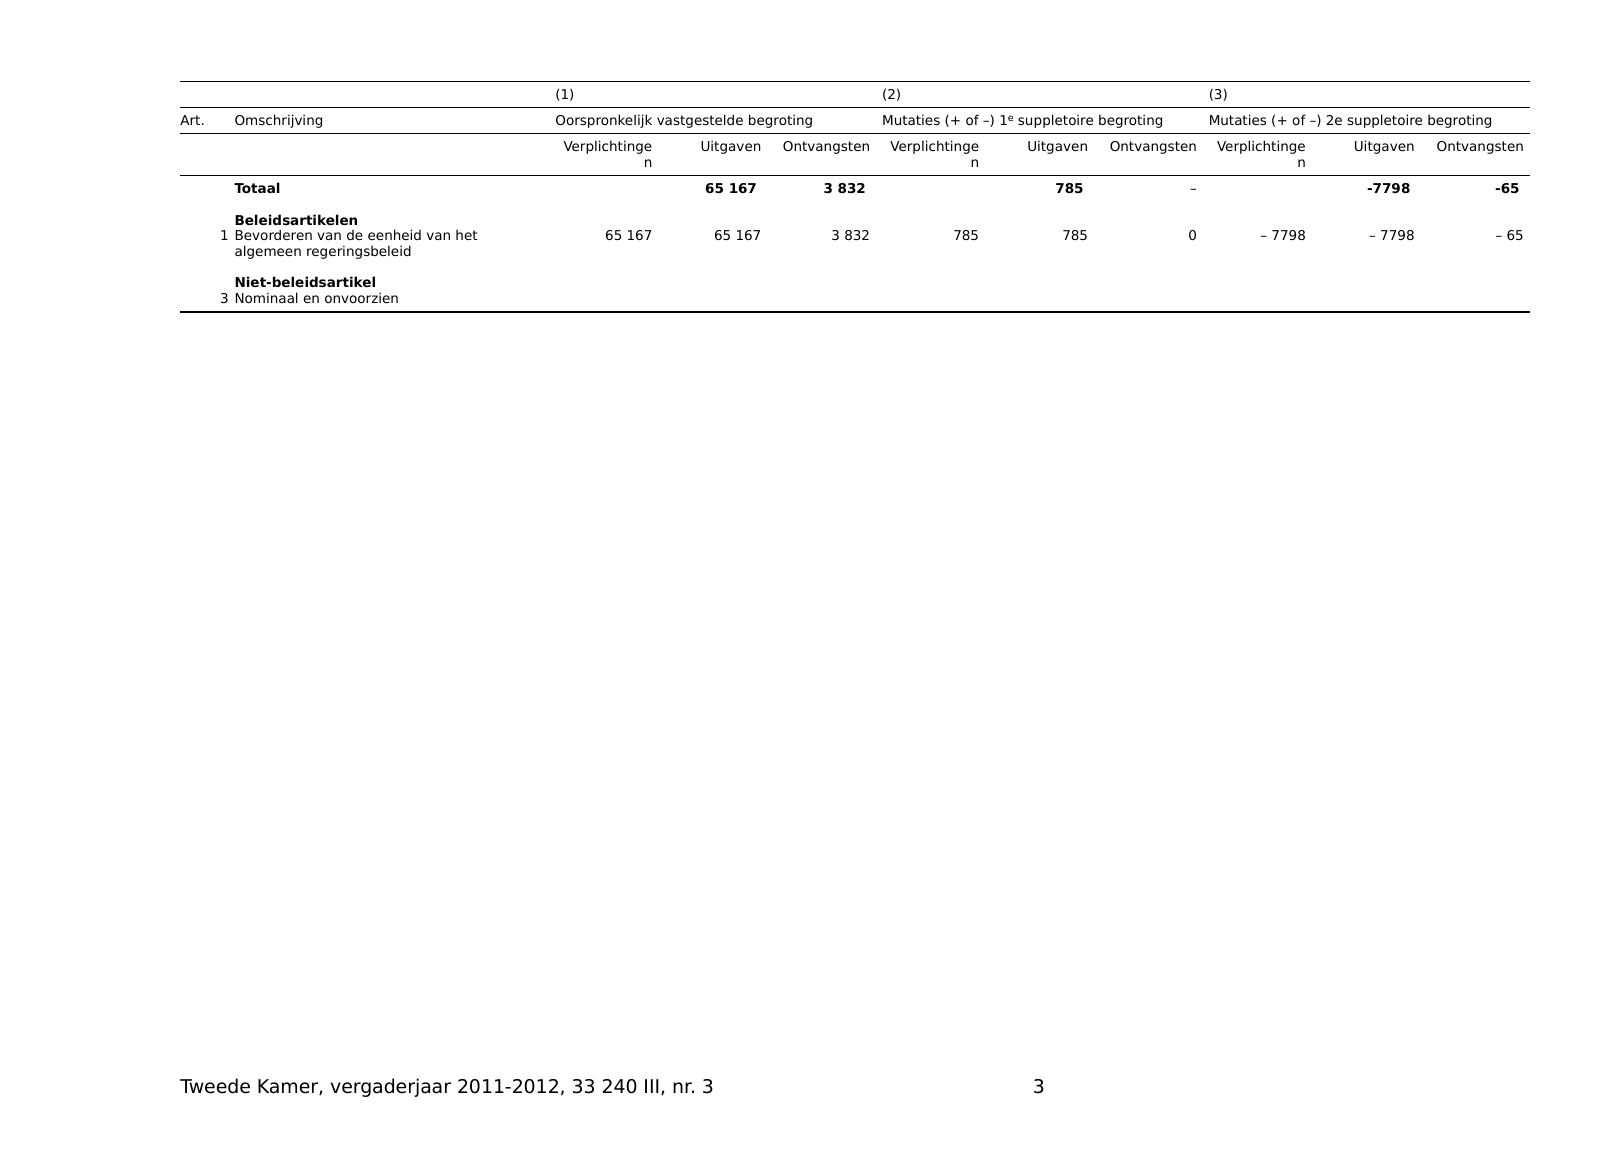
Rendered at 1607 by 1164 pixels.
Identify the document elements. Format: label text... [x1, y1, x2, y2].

table_cell Omschrijving [229, 108, 549, 133]
table_cell [658, 212, 767, 228]
table_cell [1203, 291, 1311, 311]
table_cell [549, 291, 658, 311]
table_cell [1311, 291, 1420, 311]
table_cell [549, 260, 658, 275]
table_cell [767, 260, 876, 275]
table_cell [180, 134, 228, 175]
table_cell Verplichtingen [1203, 134, 1311, 175]
table_cell [1311, 197, 1420, 212]
table_cell [876, 260, 985, 275]
table_cell [985, 291, 1094, 311]
table_cell [180, 176, 228, 197]
table_cell Bevorderen van de eenheid van het algemeen regeringsbeleid [229, 228, 549, 259]
table_cell [767, 197, 876, 212]
table_cell [1420, 275, 1529, 291]
table_cell [229, 260, 549, 275]
table_cell Niet-beleidsartikel [229, 275, 549, 291]
table_cell [229, 134, 549, 175]
table_cell 3 832 [767, 176, 876, 197]
table_header [229, 82, 549, 107]
table_cell [1311, 275, 1420, 291]
table_cell Verplichtingen [549, 134, 658, 175]
table_cell [549, 197, 658, 212]
table_cell 785 [876, 228, 985, 259]
table_cell [1420, 212, 1529, 228]
table_cell [1203, 197, 1311, 212]
table_header [180, 82, 228, 107]
table_cell [658, 197, 767, 212]
table_cell [1203, 260, 1311, 275]
table_cell [985, 260, 1094, 275]
table_cell 65 167 [658, 176, 767, 197]
table_cell Totaal [229, 176, 549, 197]
table_cell [767, 291, 876, 311]
table_cell [180, 260, 228, 275]
table_cell [180, 212, 228, 228]
table_cell [1420, 260, 1529, 275]
table_cell [1311, 212, 1420, 228]
table_cell [876, 176, 985, 197]
table_cell [658, 275, 767, 291]
table_cell [549, 275, 658, 291]
table_cell [1094, 275, 1203, 291]
table_cell 785 [985, 228, 1094, 259]
table_cell [876, 291, 985, 311]
table_cell 3 [180, 291, 228, 311]
table_cell [1420, 197, 1529, 212]
table_cell [1203, 176, 1311, 197]
table_cell 1 [180, 228, 228, 259]
table_cell [1094, 291, 1203, 311]
table_cell Beleidsartikelen [229, 212, 549, 228]
table_cell [985, 197, 1094, 212]
table_cell [1094, 260, 1203, 275]
table_cell [549, 176, 658, 197]
table_header (3) [1203, 82, 1529, 107]
table_cell Uitgaven [658, 134, 767, 175]
table_cell 65 167 [549, 228, 658, 259]
table_cell Verplichtingen [876, 134, 985, 175]
table_cell [229, 197, 549, 212]
table_cell Ontvangsten [767, 134, 876, 175]
table_cell Ontvangsten [1094, 134, 1203, 175]
table_cell [876, 275, 985, 291]
table_cell Art. [180, 108, 228, 133]
table_cell [1203, 275, 1311, 291]
table_cell [1203, 212, 1311, 228]
table_cell Mutaties (+ of –) 1e suppletoire begroting [876, 108, 1203, 133]
table_cell Ontvangsten [1420, 134, 1529, 175]
table_cell – 65 [1420, 228, 1529, 259]
table_cell -65 [1420, 176, 1529, 197]
table_cell Mutaties (+ of –) 2e suppletoire begroting [1203, 108, 1529, 133]
table_cell Uitgaven [985, 134, 1094, 175]
table_header (2) [876, 82, 1203, 107]
table_cell – [1094, 176, 1203, 197]
table_cell – 7798 [1203, 228, 1311, 259]
table_cell 785 [985, 176, 1094, 197]
table_cell [1420, 291, 1529, 311]
table_cell 65 167 [658, 228, 767, 259]
table_cell [876, 212, 985, 228]
table_cell [876, 197, 985, 212]
table_cell Oorspronkelijk vastgestelde begroting [549, 108, 876, 133]
table_cell [658, 291, 767, 311]
table_cell [767, 212, 876, 228]
table_cell [549, 212, 658, 228]
table_cell [1094, 212, 1203, 228]
table_cell [180, 197, 228, 212]
table_cell Nominaal en onvoorzien [229, 291, 549, 311]
table_cell -7798 [1311, 176, 1420, 197]
table_cell 3 832 [767, 228, 876, 259]
table_cell [767, 275, 876, 291]
table_cell Uitgaven [1311, 134, 1420, 175]
table_header (1) [549, 82, 876, 107]
table_cell – 7798 [1311, 228, 1420, 259]
table_cell [180, 275, 228, 291]
table_cell [658, 260, 767, 275]
table_cell [985, 275, 1094, 291]
table_cell [1311, 260, 1420, 275]
table_cell 0 [1094, 228, 1203, 259]
table_cell [1094, 197, 1203, 212]
table_cell [985, 212, 1094, 228]
